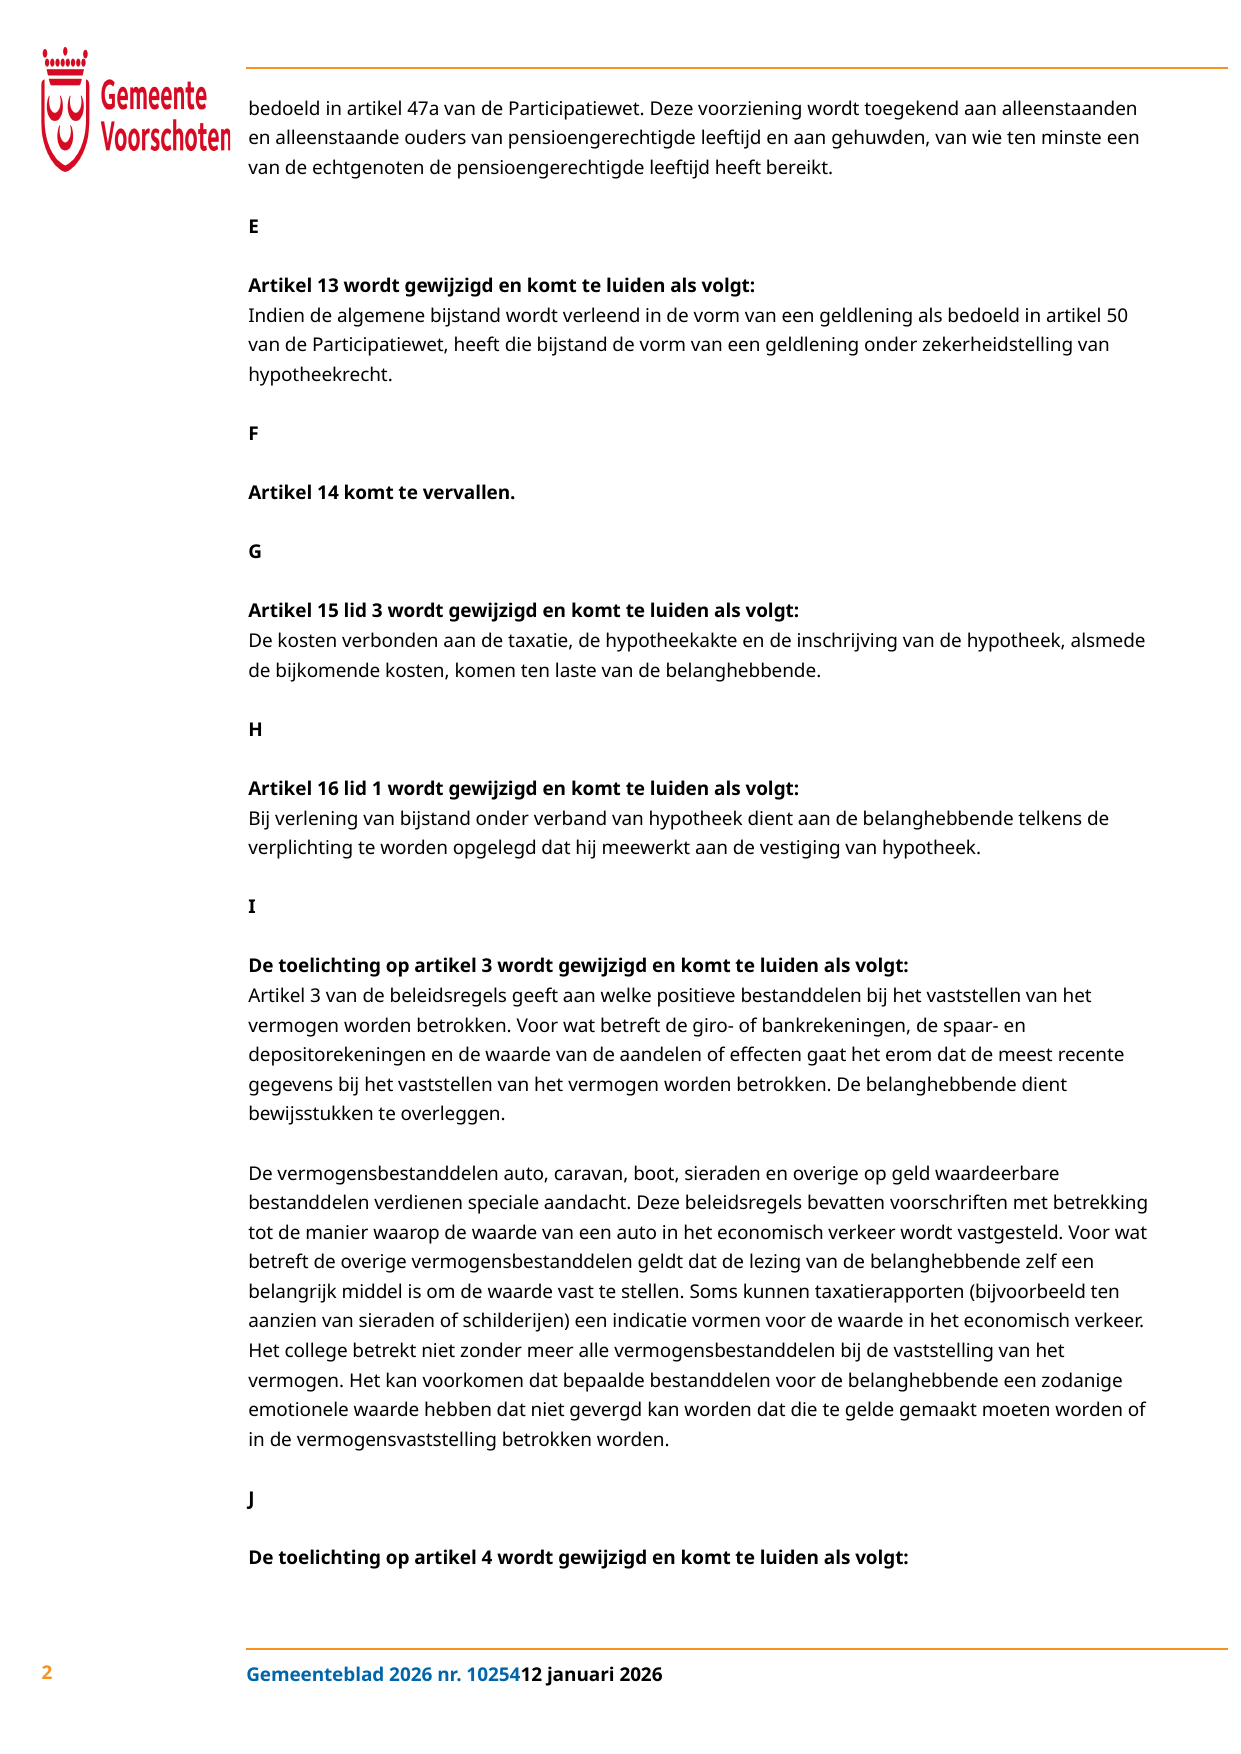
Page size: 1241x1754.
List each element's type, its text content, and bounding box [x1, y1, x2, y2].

text Bij verlening van bijstand onder verband van hypotheek dient aan de belanghebbende telkens de verplichting te worden opgelegd dat hij meewerkt aan de vestiging van hypotheek. [248, 805, 1152, 860]
text Artikel 15 lid 3 wordt gewijzigd en komt te luiden als volgt: [248, 598, 1152, 623]
text De toelichting op artikel 3 wordt gewijzigd en komt te luiden als volgt: [248, 953, 1152, 978]
text I [248, 893, 1152, 919]
text Artikel 16 lid 1 wordt gewijzigd en komt te luiden als volgt: [248, 775, 1152, 801]
text Indien de algemene bijstand wordt verleend in de vorm van een geldlening als bedoeld in artikel 50 van de Participatiewet, heeft die bijstand de vorm van een geldlening onder zekerheidstelling van hypotheekrecht. [248, 302, 1152, 387]
text Artikel 13 wordt gewijzigd en komt te luiden als volgt: [248, 272, 1152, 298]
picture [41, 47, 231, 172]
text Artikel 14 komt te vervallen. [248, 479, 1152, 505]
text F [248, 420, 1152, 446]
text De vermogensbestanddelen auto, caravan, boot, sieraden en overige op geld waardeerbare bestanddelen verdienen speciale aandacht. Deze beleidsregels bevatten voorschriften met betrekking tot de manier waarop de waarde van een auto in het economisch verkeer wordt vastgesteld. Voor wat betreft de overige vermogensbestanddelen geldt dat de lezing van de belanghebbende zelf een belangrijk middel is om de waarde vast te stellen. Soms kunnen taxatierapporten (bijvoorbeeld ten aanzien van sieraden of schilderijen) een indicatie vormen voor de waarde in het economisch verkeer. Het college betrekt niet zonder meer alle vermogensbestanddelen bij de vaststelling van het vermogen. Het kan voorkomen dat bepaalde bestanddelen voor de belanghebbende een zodanige emotionele waarde hebben dat niet gevergd kan worden dat die te gelde gemaakt moeten worden of in de vermogensvaststelling betrokken worden. [248, 1160, 1152, 1452]
text H [248, 716, 1152, 742]
text G [248, 538, 1152, 564]
text E [248, 213, 1152, 239]
text J [248, 1485, 1152, 1511]
text Artikel 3 van de beleidsregels geeft aan welke positieve bestanddelen bij het vaststellen van het vermogen worden betrokken. Voor wat betreft de giro- of bankrekeningen, de spaar- en depositorekeningen en de waarde van de aandelen of effecten gaat het erom dat de meest recente gegevens bij het vaststellen van het vermogen worden betrokken. De belanghebbende dient bewijsstukken te overleggen. [248, 982, 1152, 1126]
text bedoeld in artikel 47a van de Participatiewet. Deze voorziening wordt toegekend aan alleenstaanden en alleenstaande ouders van pensioengerechtigde leeftijd en aan gehuwden, van wie ten minste een van de echtgenoten de pensioengerechtigde leeftijd heeft bereikt. [248, 95, 1152, 180]
text De kosten verbonden aan de taxatie, de hypotheekakte en de inschrijving van de hypotheek, alsmede de bijkomende kosten, komen ten laste van de belanghebbende. [248, 627, 1152, 683]
text De toelichting op artikel 4 wordt gewijzigd en komt te luiden als volgt: [248, 1544, 1152, 1570]
